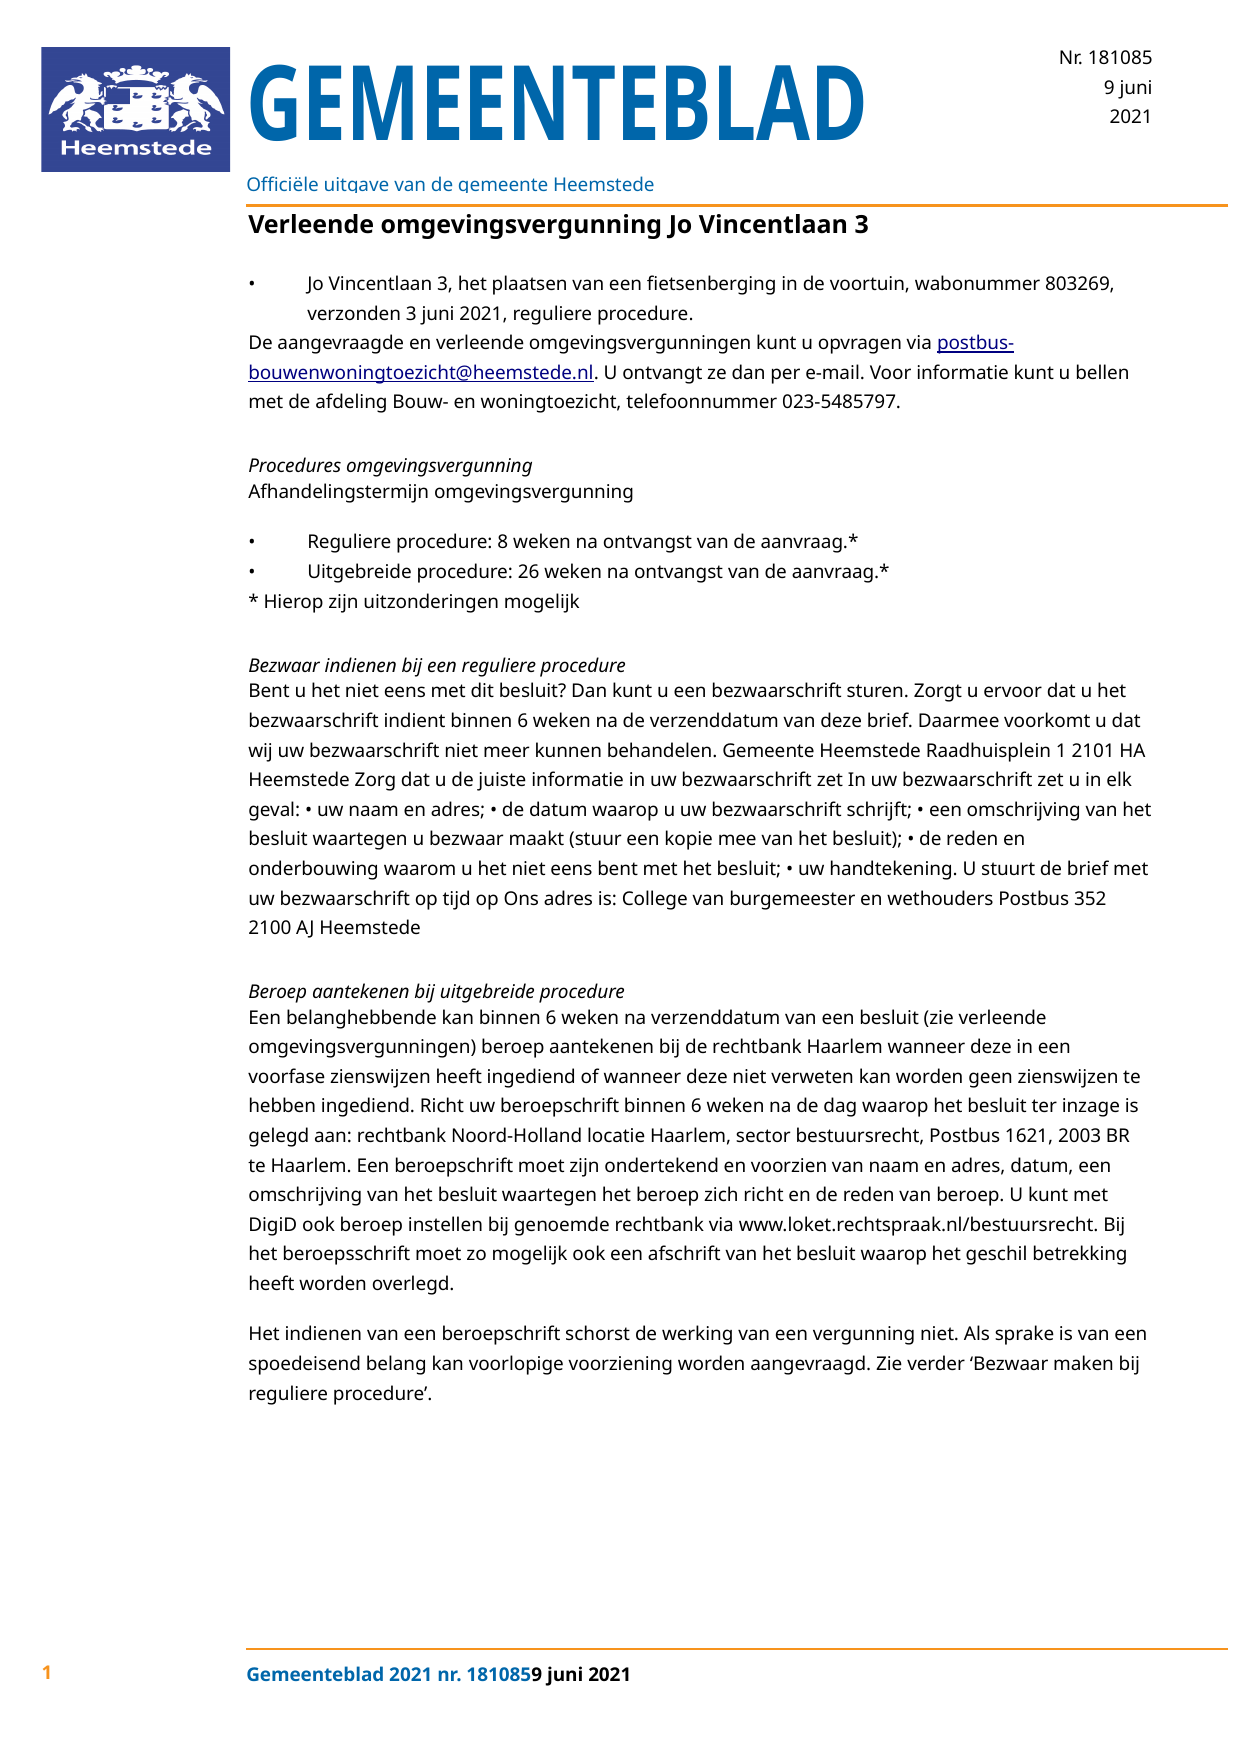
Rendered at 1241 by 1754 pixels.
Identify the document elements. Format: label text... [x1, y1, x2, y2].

list Jo Vincentlaan 3, het plaatsen van een fietsenberging in de voortuin, wabonummer 803269, verzonden 3 juni 2021, reguliere procedure. [248, 270, 1152, 326]
text * Hierop zijn uitzonderingen mogelijk [248, 588, 1152, 614]
list Uitgebreide procedure: 26 weken na ontvangst van de aanvraag.* [248, 558, 1152, 584]
text Afhandelingstermijn omgevingsvergunning [248, 478, 1152, 504]
text Beroep aantekenen bij uitgebreide procedure [248, 978, 1152, 1004]
text Procedures omgevingsvergunning [248, 453, 1152, 478]
text De aangevraagde en verleende omgevingsvergunningen kunt u opvragen via postbus-bouwenwoningtoezicht@heemstede.nl. U ontvangt ze dan per e-mail. Voor informatie kunt u bellen met de afdeling Bouw- en woningtoezicht, telefoonnummer 023-5485797. [248, 329, 1152, 414]
picture [41, 47, 231, 172]
text Bezwaar indienen bij een reguliere procedure [248, 652, 1152, 678]
text Bent u het niet eens met dit besluit? Dan kunt u een bezwaarschrift sturen. Zorgt u ervoor dat u het bezwaarschrift indient binnen 6 weken na de verzenddatum van deze brief. Daarmee voorkomt u dat wij uw bezwaarschrift niet meer kunnen behandelen. Gemeente Heemstede Raadhuisplein 1 2101 HA Heemstede Zorg dat u de juiste informatie in uw bezwaarschrift zet In uw bezwaarschrift zet u in elk geval: • uw naam en adres; • de datum waarop u uw bezwaarschrift schrijft; • een omschrijving van het besluit waartegen u bezwaar maakt (stuur een kopie mee van het besluit); • de reden en onderbouwing waarom u het niet eens bent met het besluit; • uw handtekening. U stuurt de brief met uw bezwaarschrift op tijd op Ons adres is: College van burgemeester en wethouders Postbus 352 2100 AJ Heemstede [248, 678, 1152, 940]
text Het indienen van een beroepschrift schorst de werking van een vergunning niet. Als sprake is van een spoedeisend belang kan voorlopige voorziening worden aangevraagd. Zie verder ‘Bezwaar maken bij reguliere procedure’. [248, 1321, 1152, 1406]
list Reguliere procedure: 8 weken na ontvangst van de aanvraag.* [248, 529, 1152, 554]
text Verleende omgevingsvergunning Jo Vincentlaan 3 [248, 207, 1152, 241]
text Een belanghebbende kan binnen 6 weken na verzenddatum van een besluit (zie verleende omgevingsvergunningen) beroep aantekenen bij de rechtbank Haarlem wanneer deze in een voorfase zienswijzen heeft ingediend of wanneer deze niet verweten kan worden geen zienswijzen te hebben ingediend. Richt uw beroepschrift binnen 6 weken na de dag waarop het besluit ter inzage is gelegd aan: rechtbank Noord-Holland locatie Haarlem, sector bestuursrecht, Postbus 1621, 2003 BR te Haarlem. Een beroepschrift moet zijn ondertekend en voorzien van naam en adres, datum, een omschrijving van het besluit waartegen het beroep zich richt en de reden van beroep. U kunt met DigiD ook beroep instellen bij genoemde rechtbank via www.loket.rechtspraak.nl/bestuursrecht. Bij het beroepsschrift moet zo mogelijk ook een afschrift van het besluit waarop het geschil betrekking heeft worden overlegd. [248, 1004, 1152, 1296]
